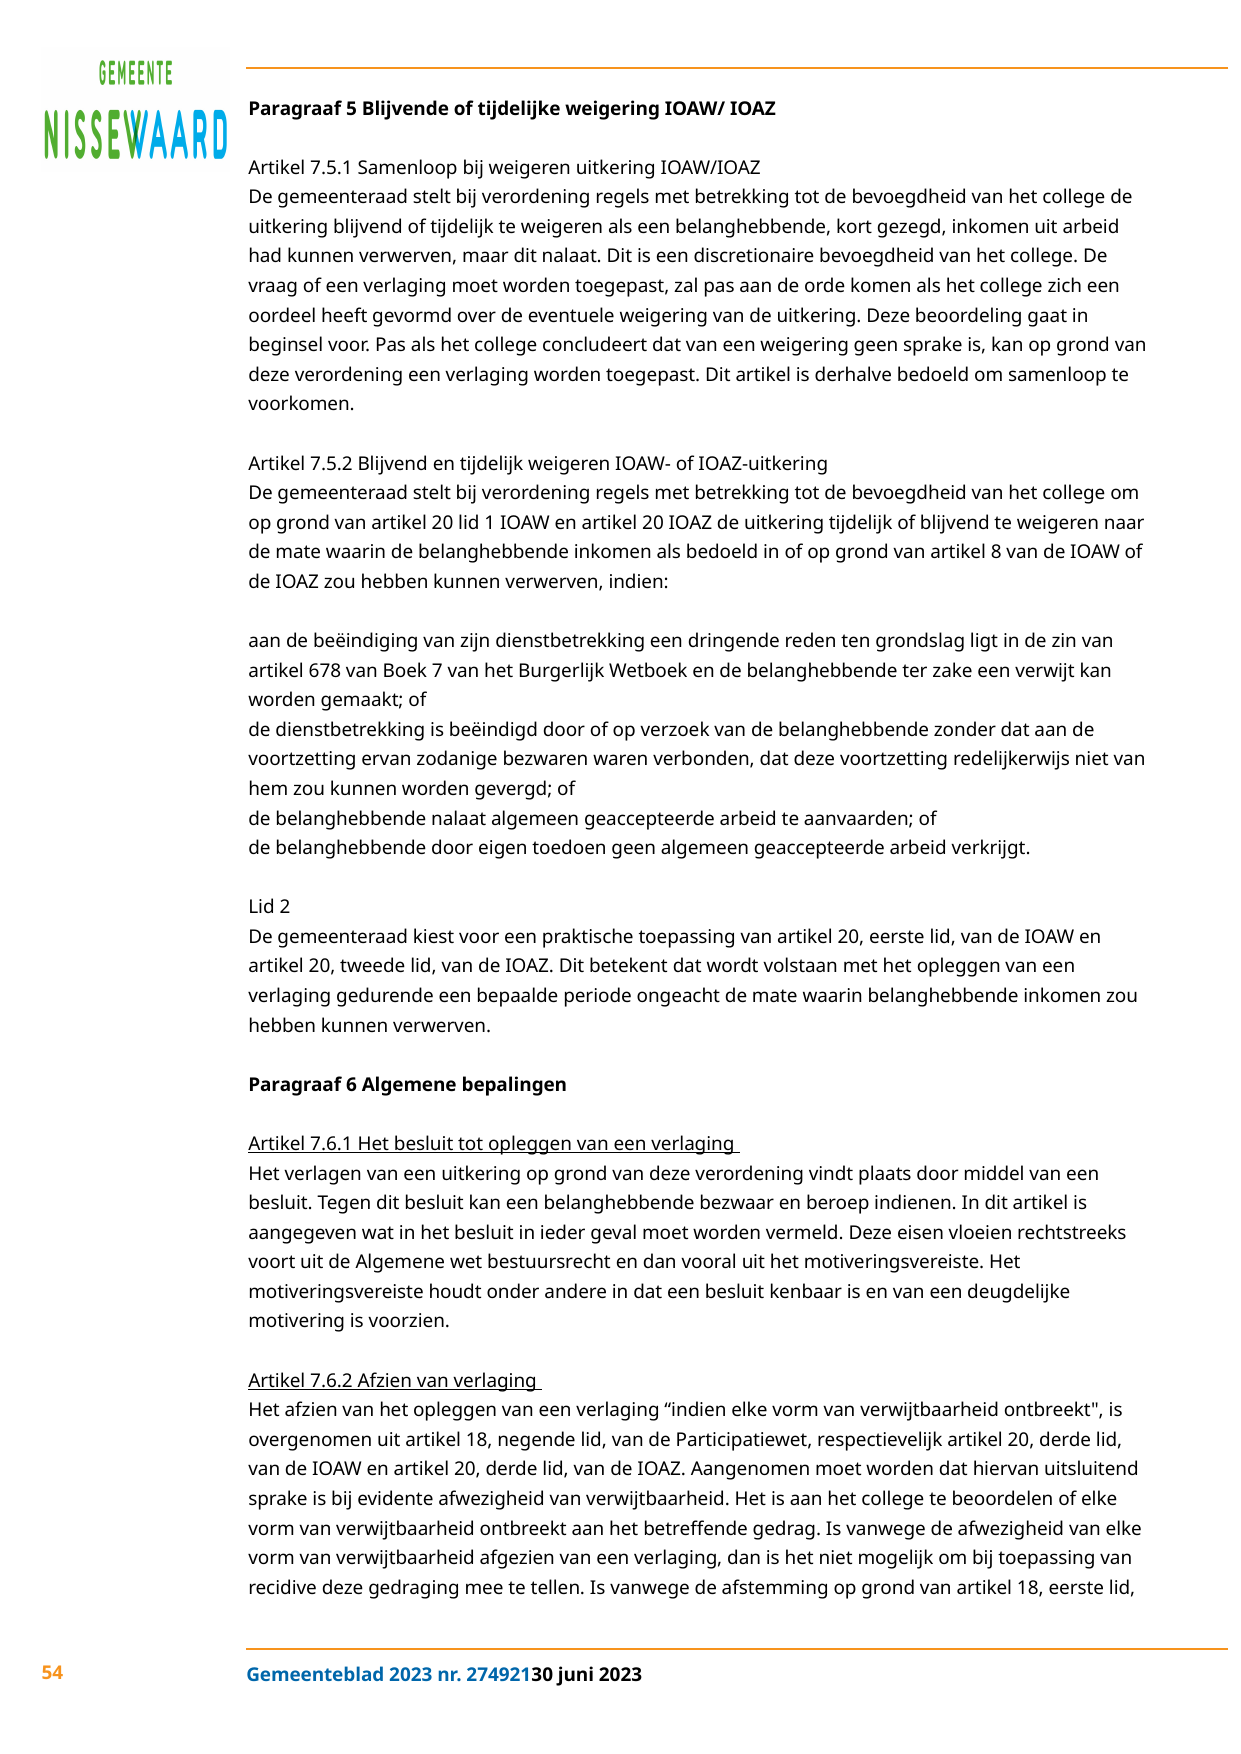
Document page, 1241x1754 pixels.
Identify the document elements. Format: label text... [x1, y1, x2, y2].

text Paragraaf 6 Algemene bepalingen [248, 1071, 1152, 1097]
text Lid 2 [248, 893, 1152, 919]
text Het afzien van het opleggen van een verlaging “indien elke vorm van verwijtbaarheid ontbreekt", is overgenomen uit artikel 18, negende lid, van de Participatiewet, respectievelijk artikel 20, derde lid, van de IOAW en artikel 20, derde lid, van de IOAZ. Aangenomen moet worden dat hiervan uitsluitend sprake is bij evidente afwezigheid van verwijtbaarheid. Het is aan het college te beoordelen of elke vorm van verwijtbaarheid ontbreekt aan het betreffende gedrag. Is vanwege de afwezigheid van elke vorm van verwijtbaarheid afgezien van een verlaging, dan is het niet mogelijk om bij toepassing van recidive deze gedraging mee te tellen. Is vanwege de afstemming op grond van artikel 18, eerste lid, [248, 1396, 1152, 1600]
text Artikel 7.5.1 Samenloop bij weigeren uitkering IOAW/IOAZ [248, 154, 1152, 180]
text Artikel 7.5.2 Blijvend en tijdelijk weigeren IOAW- of IOAZ-uitkering [248, 450, 1152, 476]
text de belanghebbende door eigen toedoen geen algemeen geaccepteerde arbeid verkrijgt. [248, 834, 1152, 860]
text de belanghebbende nalaat algemeen geaccepteerde arbeid te aanvaarden; of [248, 805, 1152, 831]
text de dienstbetrekking is beëindigd door of op verzoek van de belanghebbende zonder dat aan de voortzetting ervan zodanige bezwaren waren verbonden, dat deze voortzetting redelijkerwijs niet van hem zou kunnen worden gevergd; of [248, 716, 1152, 801]
picture [41, 47, 231, 172]
text De gemeenteraad kiest voor een praktische toepassing van artikel 20, eerste lid, van de IOAW en artikel 20, tweede lid, van de IOAZ. Dit betekent dat wordt volstaan met het opleggen van een verlaging gedurende een bepaalde periode ongeacht de mate waarin belanghebbende inkomen zou hebben kunnen verwerven. [248, 923, 1152, 1038]
text Artikel 7.6.1 Het besluit tot opleggen van een verlaging [248, 1130, 1152, 1156]
text Paragraaf 5 Blijvende of tijdelijke weigering IOAW/ IOAZ [248, 95, 1152, 121]
text Het verlagen van een uitkering op grond van deze verordening vindt plaats door middel van een besluit. Tegen dit besluit kan een belanghebbende bezwaar en beroep indienen. In dit artikel is aangegeven wat in het besluit in ieder geval moet worden vermeld. Deze eisen vloeien rechtstreeks voort uit de Algemene wet bestuursrecht en dan vooral uit het motiveringsvereiste. Het motiveringsvereiste houdt onder andere in dat een besluit kenbaar is en van een deugdelijke motivering is voorzien. [248, 1160, 1152, 1333]
text aan de beëindiging van zijn dienstbetrekking een dringende reden ten grondslag ligt in de zin van artikel 678 van Boek 7 van het Burgerlijk Wetboek en de belanghebbende ter zake een verwijt kan worden gemaakt; of [248, 627, 1152, 712]
text De gemeenteraad stelt bij verordening regels met betrekking tot de bevoegdheid van het college de uitkering blijvend of tijdelijk te weigeren als een belanghebbende, kort gezegd, inkomen uit arbeid had kunnen verwerven, maar dit nalaat. Dit is een discretionaire bevoegdheid van het college. De vraag of een verlaging moet worden toegepast, zal pas aan de orde komen als het college zich een oordeel heeft gevormd over de eventuele weigering van de uitkering. Deze beoordeling gaat in beginsel voor. Pas als het college concludeert dat van een weigering geen sprake is, kan op grond van deze verordening een verlaging worden toegepast. Dit artikel is derhalve bedoeld om samenloop te voorkomen. [248, 183, 1152, 416]
text De gemeenteraad stelt bij verordening regels met betrekking tot de bevoegdheid van het college om op grond van artikel 20 lid 1 IOAW en artikel 20 IOAZ de uitkering tijdelijk of blijvend te weigeren naar de mate waarin de belanghebbende inkomen als bedoeld in of op grond van artikel 8 van de IOAW of de IOAZ zou hebben kunnen verwerven, indien: [248, 479, 1152, 594]
text Artikel 7.6.2 Afzien van verlaging [248, 1367, 1152, 1393]
